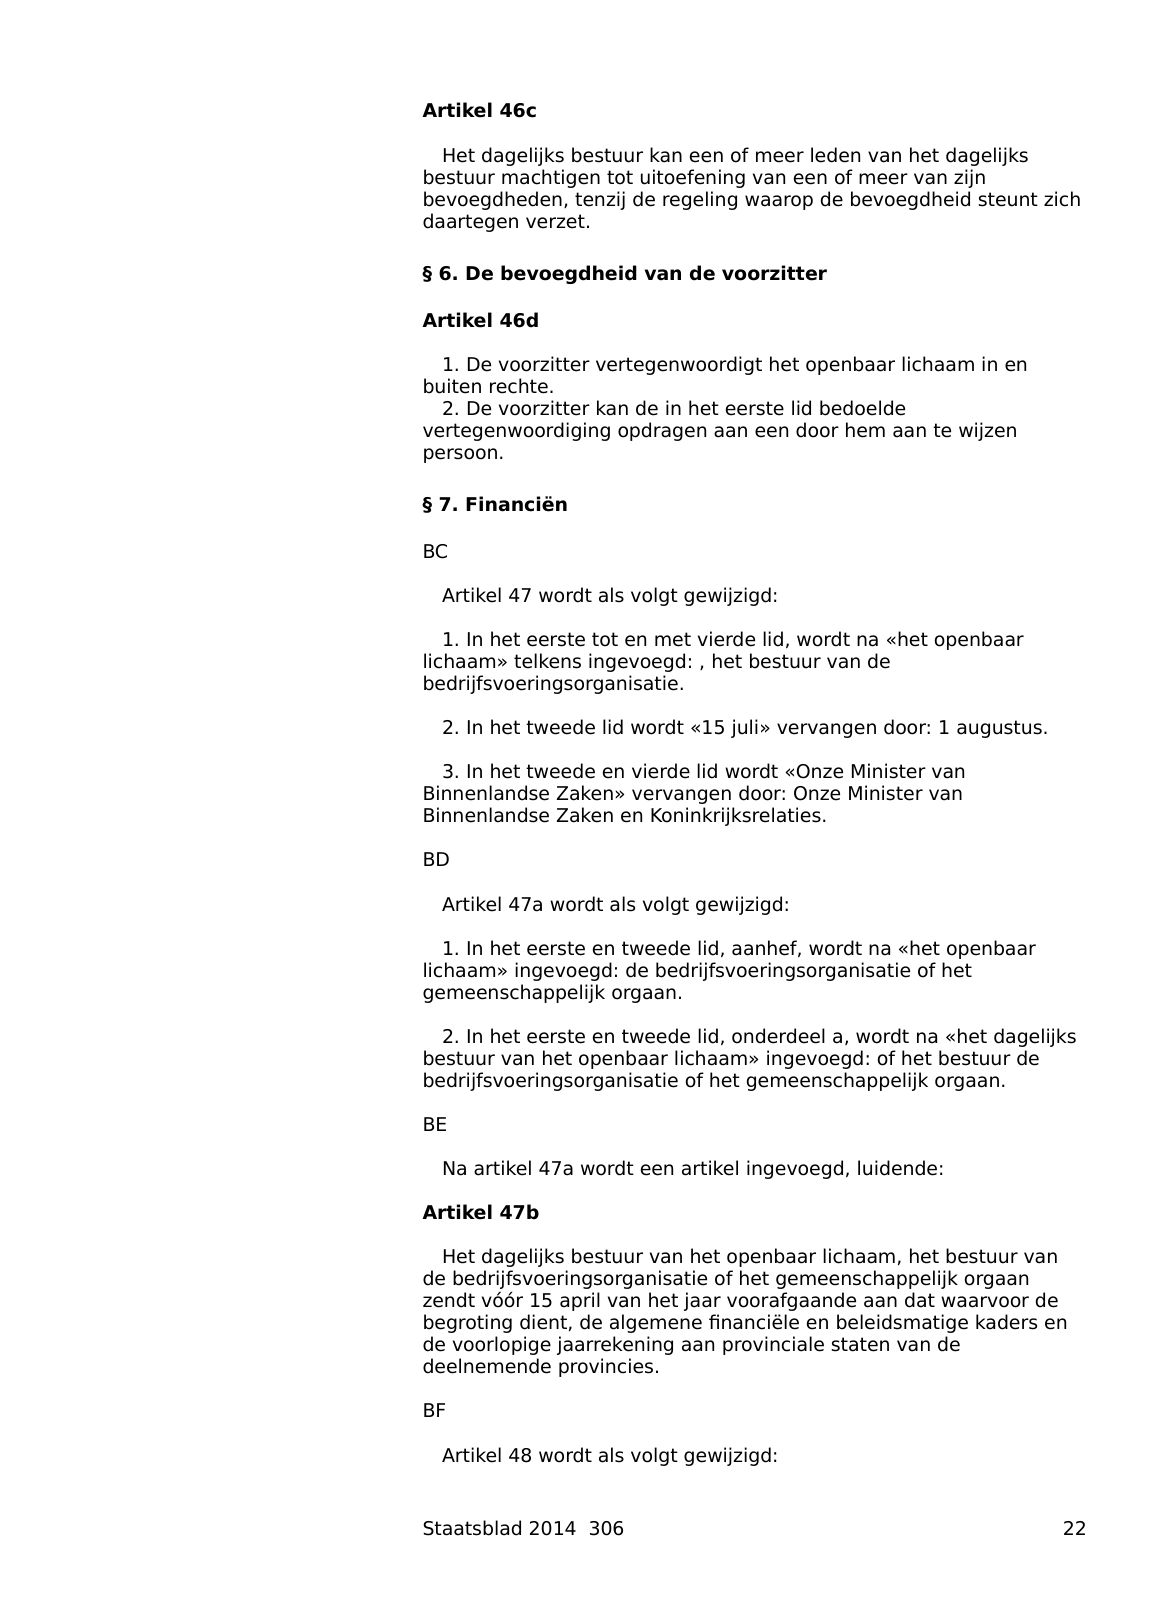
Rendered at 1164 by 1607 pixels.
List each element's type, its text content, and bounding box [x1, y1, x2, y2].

subtitle Artikel 47b [422, 1202, 1087, 1224]
text Het dagelijks bestuur kan een of meer leden van het dagelijks bestuur machtigen tot uitoefening van een of meer van zijn bevoegdheden, tenzij de regeling waarop de bevoegdheid steunt zich daartegen verzet. [422, 144, 1087, 232]
subtitle § 7. Financiën [422, 493, 1087, 516]
text 3. In het tweede en vierde lid wordt «Onze Minister van Binnenlandse Zaken» vervangen door: Onze Minister van Binnenlandse Zaken en Koninkrijksrelaties. [422, 761, 1087, 827]
text BC [422, 541, 1087, 562]
text Artikel 47 wordt als volgt gewijzigd: [422, 585, 1087, 607]
text BF [422, 1400, 1087, 1422]
text Het dagelijks bestuur van het openbaar lichaam, het bestuur van de bedrijfsvoeringsorganisatie of het gemeenschappelijk orgaan zendt vóór 15 april van het jaar voorafgaande aan dat waarvoor de begroting dient, de algemene financiële en beleidsmatige kaders en de voorlopige jaarrekening aan provinciale staten van de deelnemende provincies. [422, 1246, 1087, 1378]
text Na artikel 47a wordt een artikel ingevoegd, luidende: [422, 1158, 1087, 1180]
text 1. In het eerste en tweede lid, aanhef, wordt na «het openbaar lichaam» ingevoegd: de bedrijfsvoeringsorganisatie of het gemeenschappelijk orgaan. [422, 938, 1087, 1003]
text 2. In het eerste en tweede lid, onderdeel a, wordt na «het dagelijks bestuur van het openbaar lichaam» ingevoegd: of het bestuur de bedrijfsvoeringsorganisatie of het gemeenschappelijk orgaan. [422, 1026, 1087, 1092]
subtitle Artikel 46c [422, 100, 1087, 122]
text BE [422, 1114, 1087, 1136]
text Artikel 47a wordt als volgt gewijzigd: [422, 893, 1087, 915]
text 1. In het eerste tot en met vierde lid, wordt na «het openbaar lichaam» telkens ingevoegd: , het bestuur van de bedrijfsvoeringsorganisatie. [422, 629, 1087, 695]
text BD [422, 849, 1087, 871]
subtitle § 6. De bevoegdheid van de voorzitter [422, 262, 1087, 284]
text Artikel 48 wordt als volgt gewijzigd: [422, 1444, 1087, 1467]
subtitle Artikel 46d [422, 309, 1087, 331]
text 2. In het tweede lid wordt «15 juli» vervangen door: 1 augustus. [422, 717, 1087, 739]
text 2. De voorzitter kan de in het eerste lid bedoelde vertegenwoordiging opdragen aan een door hem aan te wijzen persoon. [422, 398, 1087, 463]
text 1. De voorzitter vertegenwoordigt het openbaar lichaam in en buiten rechte. [422, 354, 1087, 398]
